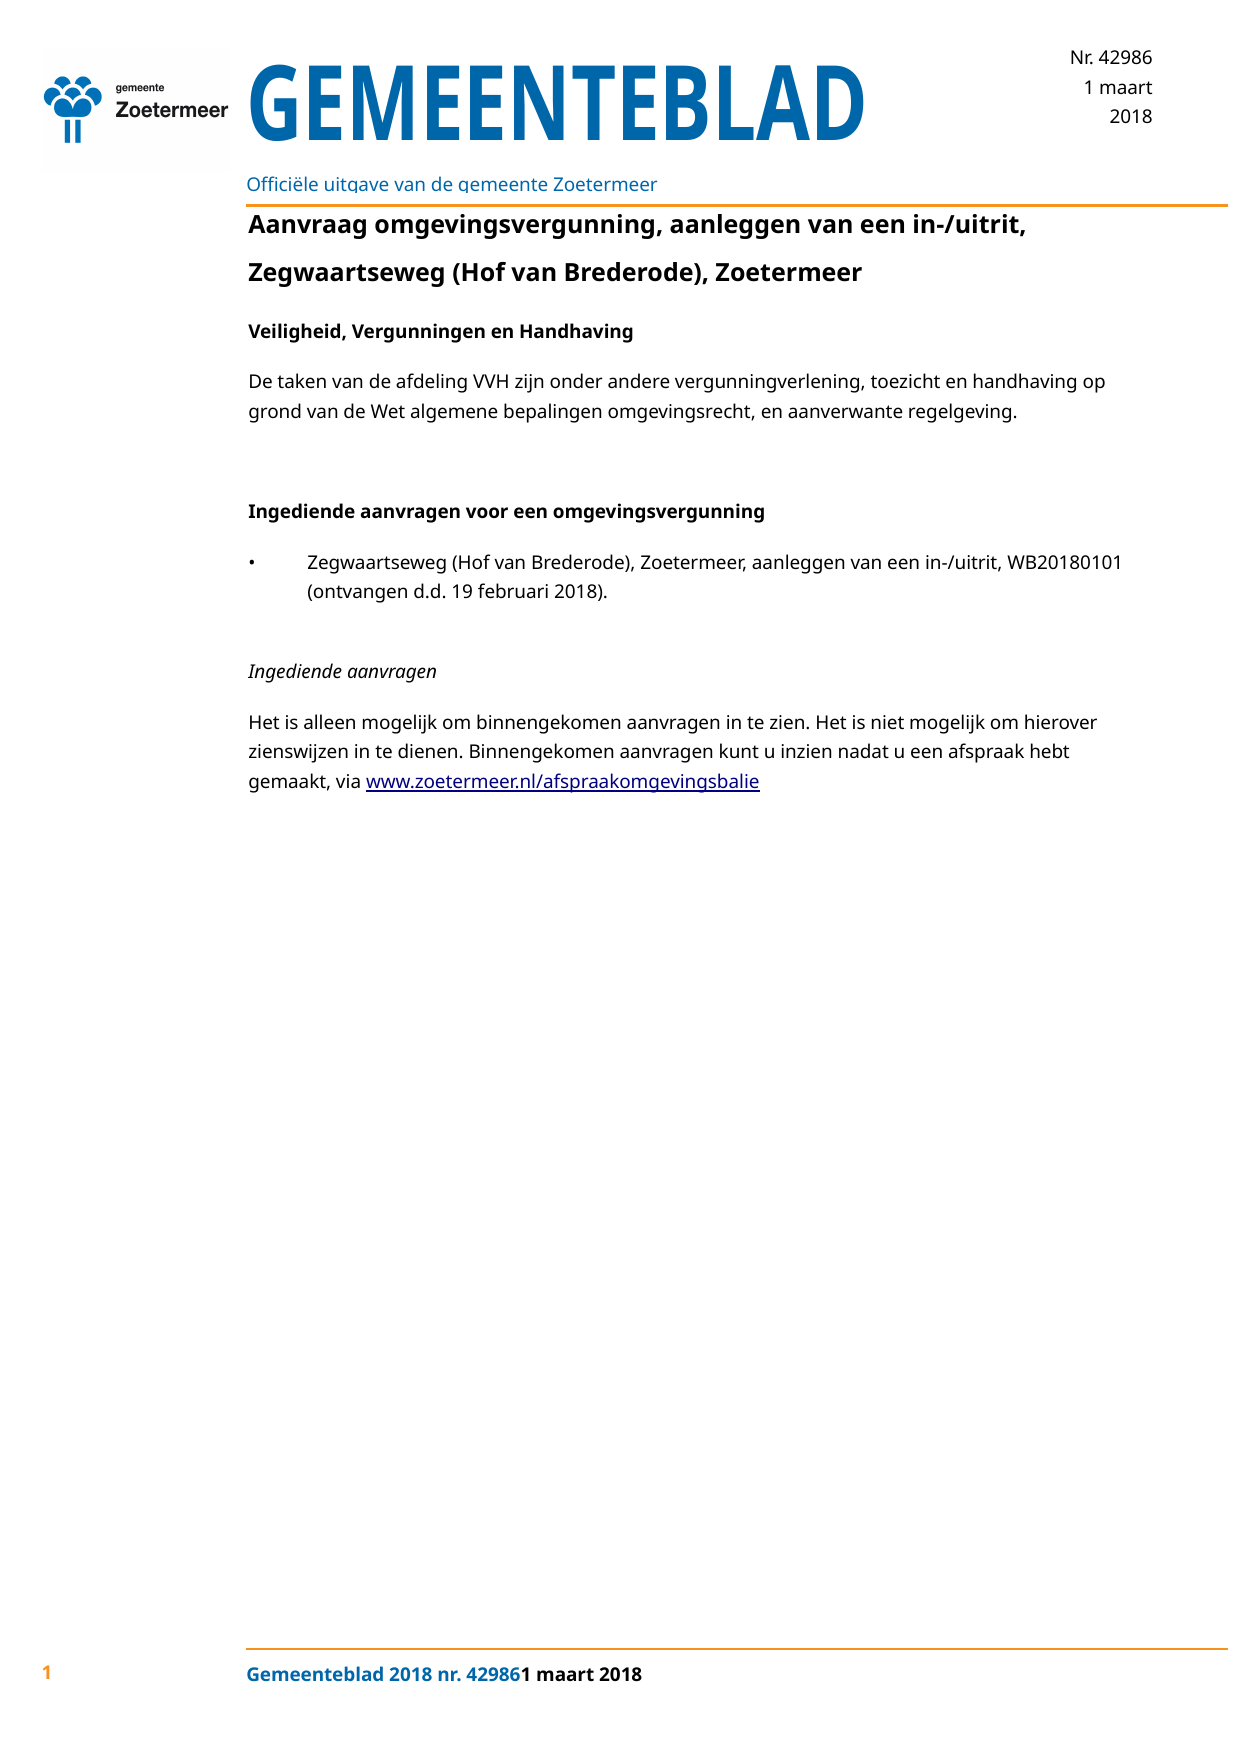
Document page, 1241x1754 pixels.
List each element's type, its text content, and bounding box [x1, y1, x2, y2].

text Ingediende aanvragen voor een omgevingsvergunning [248, 499, 1152, 524]
picture [41, 47, 231, 172]
text Het is alleen mogelijk om binnengekomen aanvragen in te zien. Het is niet mogelijk om hierover zienswijzen in te dienen. Binnengekomen aanvragen kunt u inzien nadat u een afspraak hebt gemaakt, via www.zoetermeer.nl/afspraakomgevingsbalie [248, 709, 1152, 794]
text Ingediende aanvragen [248, 659, 1152, 684]
list Zegwaartseweg (Hof van Brederode), Zoetermeer, aanleggen van een in-/uitrit, WB20180101 (ontvangen d.d. 19 februari 2018). [248, 549, 1152, 604]
text Aanvraag omgevingsvergunning, aanleggen van een in-/uitrit, Zegwaartseweg (Hof van Brederode), Zoetermeer [248, 207, 1152, 288]
text De taken van de afdeling VVH zijn onder andere vergunningverlening, toezicht en handhaving op grond van de Wet algemene bepalingen omgevingsrecht, en aanverwante regelgeving. [248, 368, 1152, 424]
text Veiligheid, Vergunningen en Handhaving [248, 318, 1152, 344]
